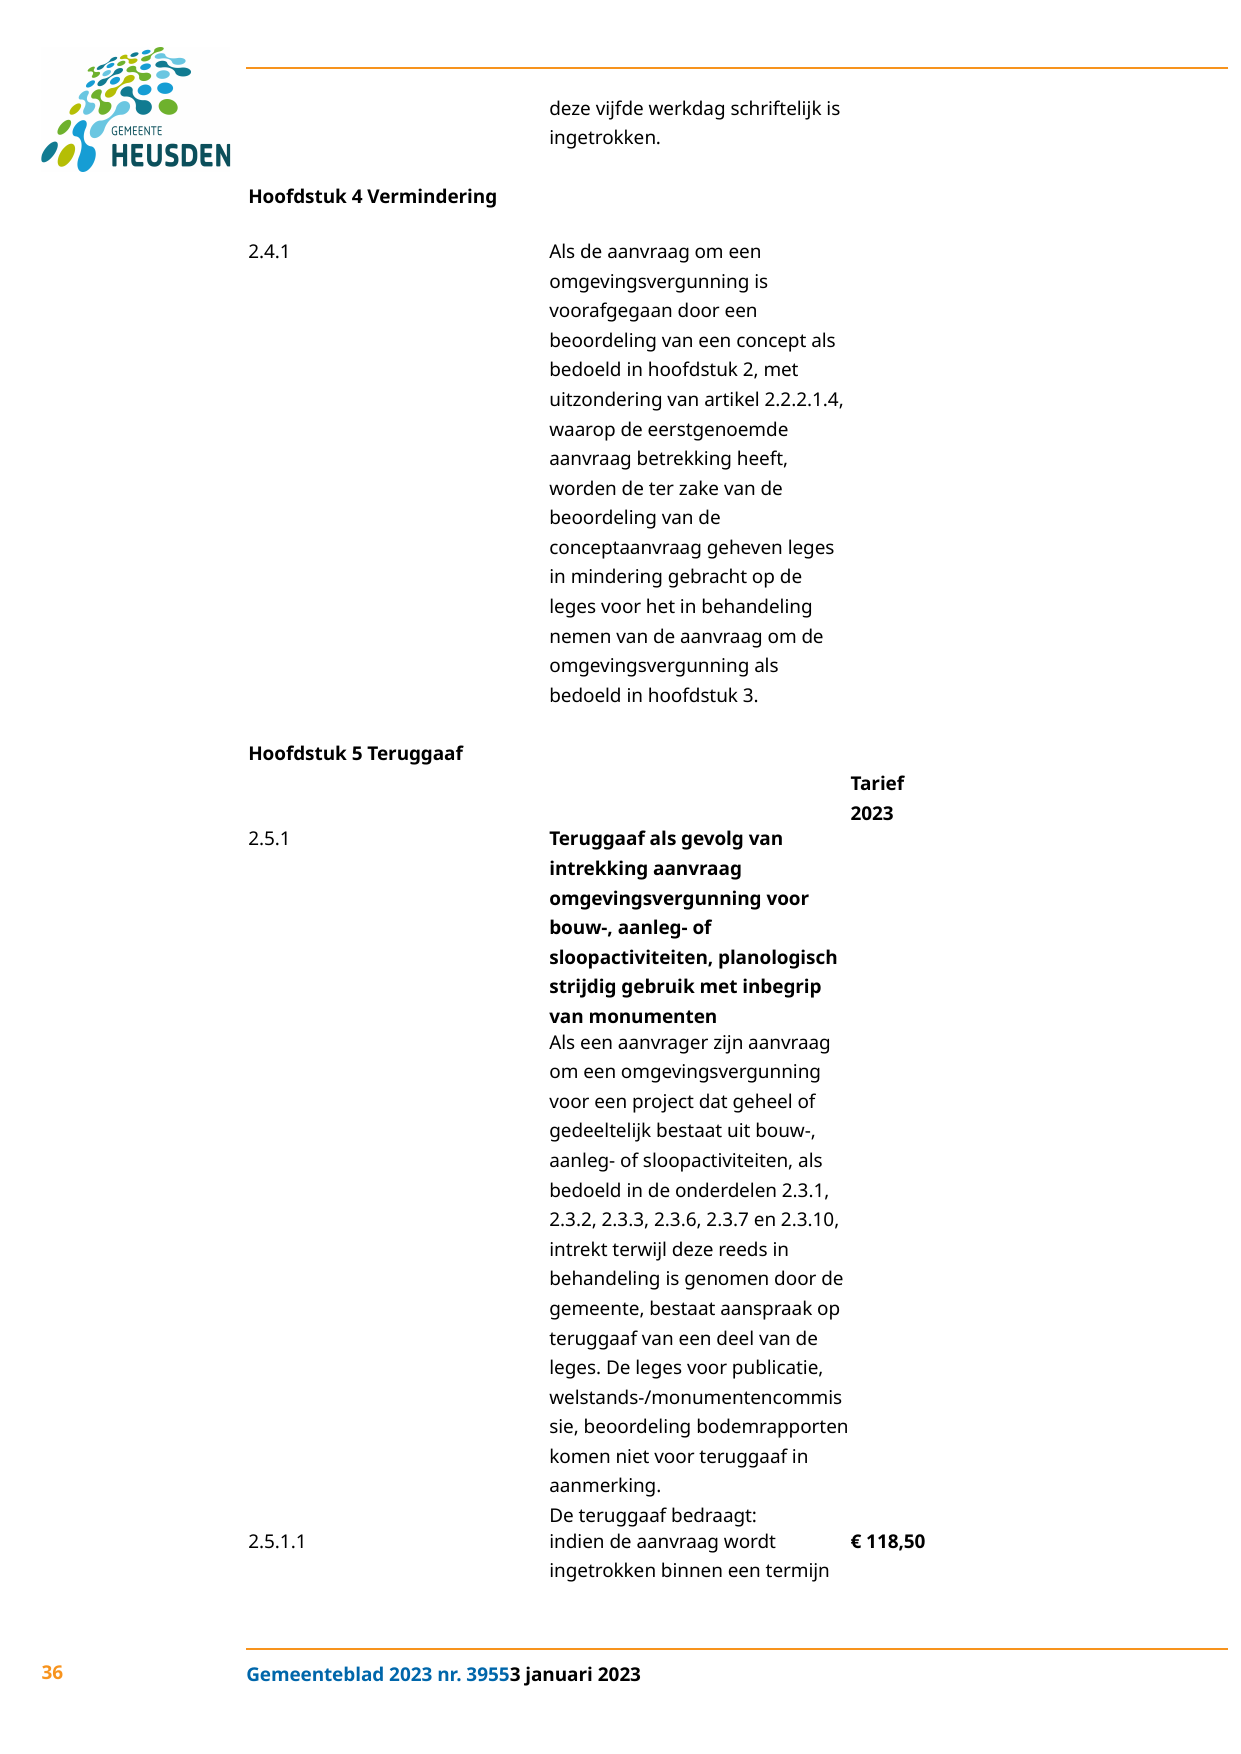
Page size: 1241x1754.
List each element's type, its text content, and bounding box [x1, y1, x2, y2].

table_cell [248, 95, 549, 150]
table_header [549, 213, 850, 238]
table_header [850, 213, 1152, 238]
table_cell [850, 826, 1152, 1029]
table_cell deze vijfde werkdag schriftelijk is ingetrokken. [549, 95, 850, 150]
table_header Tarief 2023 [850, 770, 1152, 826]
table_cell [850, 1029, 1152, 1528]
text Hoofdstuk 4 Vermindering [248, 183, 1152, 209]
table_cell Teruggaaf als gevolg van intrekking aanvraag omgevingsvergunning voor bouw-, aanleg- of sloopactiviteiten, planologisch strijdig gebruik met inbegrip van monumenten [549, 826, 850, 1029]
table_cell indien de aanvraag wordt ingetrokken binnen een termijn [549, 1528, 850, 1583]
table_cell [850, 238, 1152, 708]
table_cell 2.4.1 [248, 238, 549, 708]
table_header [248, 770, 549, 826]
table_cell Als een aanvrager zijn aanvraag om een omgevingsvergunning voor een project dat geheel of gedeeltelijk bestaat uit bouw-, aanleg- of sloopactiviteiten, als bedoeld in de onderdelen 2.3.1, 2.3.2, 2.3.3, 2.3.6, 2.3.7 en 2.3.10, intrekt terwijl deze reeds in behandeling is genomen door de gemeente, bestaat aanspraak op teruggaaf van een deel van de leges. De leges voor publicatie, welstands-/monumentencommissie, beoordeling bodemrapporten komen niet voor teruggaaf in aanmerking. De teruggaaf bedraagt: [549, 1029, 850, 1528]
table_header [549, 770, 850, 826]
table_header [248, 213, 549, 238]
table_cell [850, 95, 1152, 150]
table_cell Als de aanvraag om een omgevingsvergunning is voorafgegaan door een beoordeling van een concept als bedoeld in hoofdstuk 2, met uitzondering van artikel 2.2.2.1.4, waarop de eerstgenoemde aanvraag betrekking heeft, worden de ter zake van de beoordeling van de conceptaanvraag geheven leges in mindering gebracht op de leges voor het in behandeling nemen van de aanvraag om de omgevingsvergunning als bedoeld in hoofdstuk 3. [549, 238, 850, 708]
picture [41, 47, 231, 172]
table_cell 2.5.1 [248, 826, 549, 1029]
table_cell [248, 1029, 549, 1528]
table_cell € 118,50 [850, 1528, 1152, 1583]
text Hoofdstuk 5 Teruggaaf [248, 741, 1152, 766]
table_cell 2.5.1.1 [248, 1528, 549, 1583]
